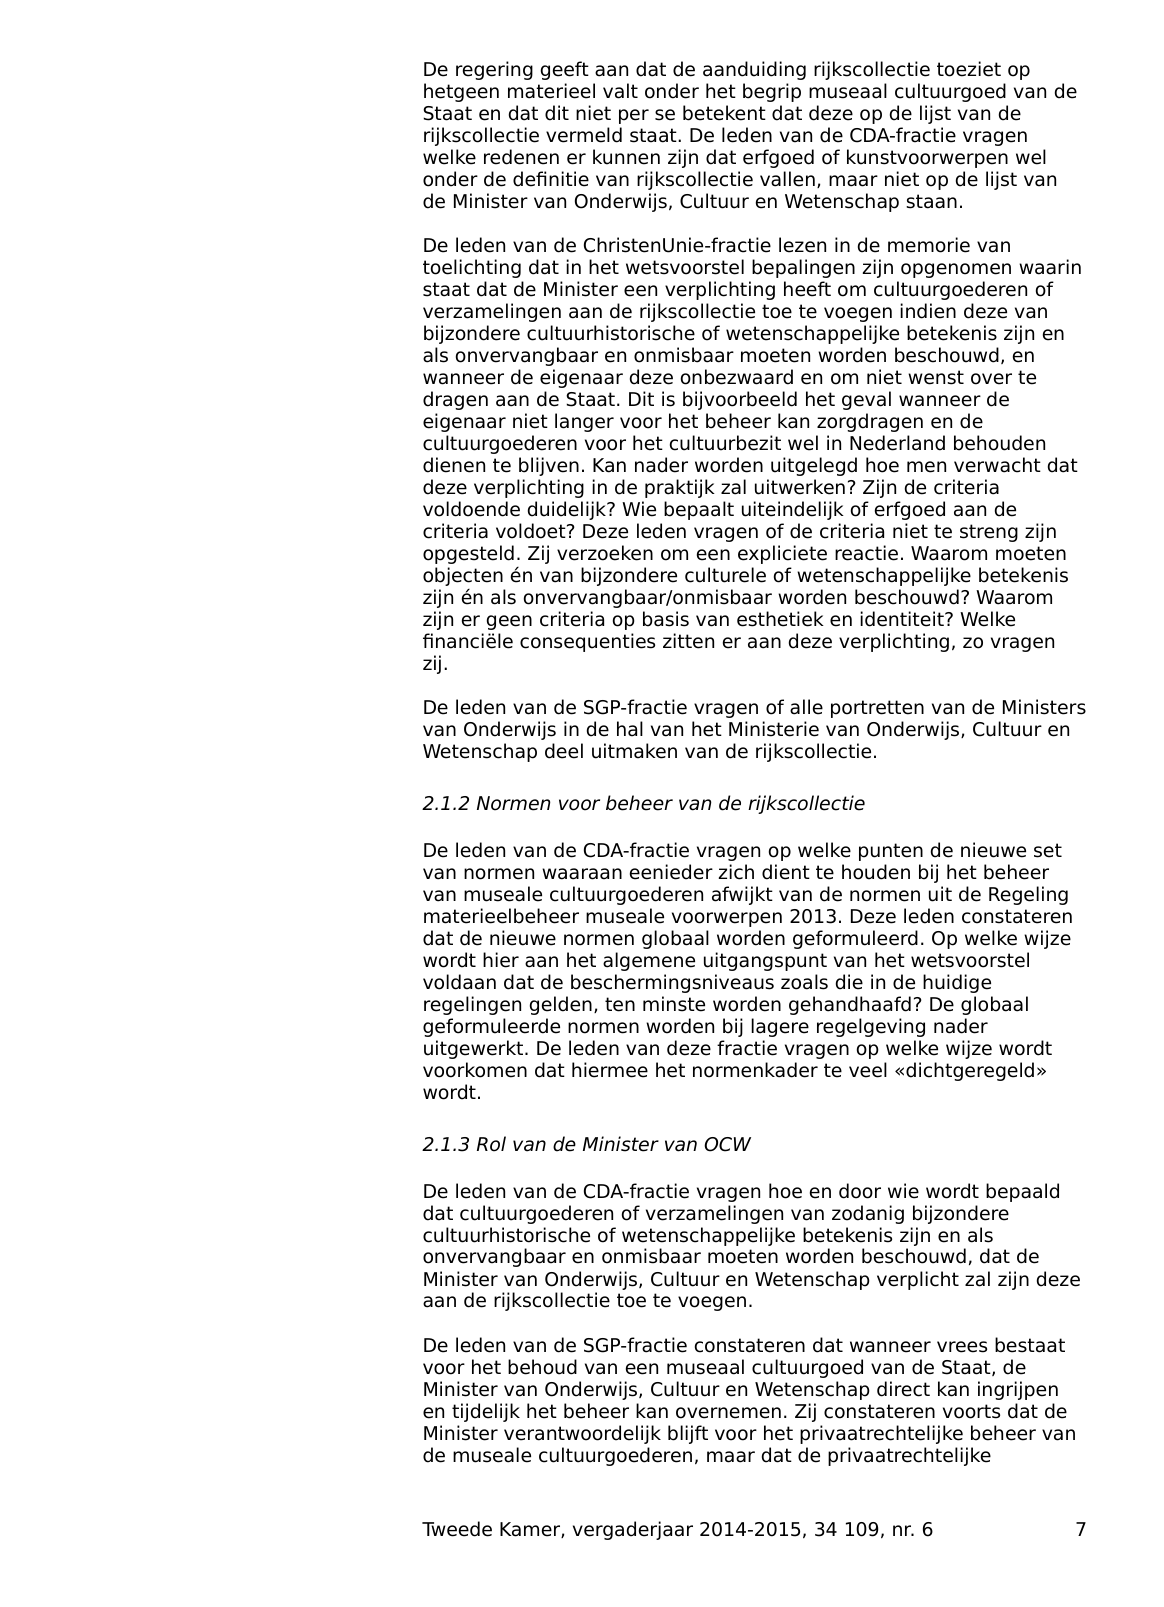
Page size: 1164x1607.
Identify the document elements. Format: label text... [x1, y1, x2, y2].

text De leden van de SGP-fractie constateren dat wanneer vrees bestaat voor het behoud van een museaal cultuurgoed van de Staat, de Minister van Onderwijs, Cultuur en Wetenschap direct kan ingrijpen en tijdelijk het beheer kan overnemen. Zij constateren voorts dat de Minister verantwoordelijk blijft voor het privaatrechtelijke beheer van de museale cultuurgoederen, maar dat de privaatrechtelijke [422, 1334, 1087, 1466]
text De leden van de SGP-fractie vragen of alle portretten van de Ministers van Onderwijs in de hal van het Ministerie van Onderwijs, Cultuur en Wetenschap deel uitmaken van de rijkscollectie. [422, 697, 1087, 763]
subtitle 2.1.3 Rol van de Minister van OCW [422, 1133, 1087, 1156]
subtitle 2.1.2 Normen voor beheer van de rijkscollectie [422, 793, 1087, 815]
text De leden van de CDA-fractie vragen op welke punten de nieuwe set van normen waaraan eenieder zich dient te houden bij het beheer van museale cultuurgoederen afwijkt van de normen uit de Regeling materieelbeheer museale voorwerpen 2013. Deze leden constateren dat de nieuwe normen globaal worden geformuleerd. Op welke wijze wordt hier aan het algemene uitgangspunt van het wetsvoorstel voldaan dat de beschermingsniveaus zoals die in de huidige regelingen gelden, ten minste worden gehandhaafd? De globaal geformuleerde normen worden bij lagere regelgeving nader uitgewerkt. De leden van deze fractie vragen op welke wijze wordt voorkomen dat hiermee het normenkader te veel «dichtgeregeld» wordt. [422, 840, 1087, 1103]
text De regering geeft aan dat de aanduiding rijkscollectie toeziet op hetgeen materieel valt onder het begrip museaal cultuurgoed van de Staat en dat dit niet per se betekent dat deze op de lijst van de rijkscollectie vermeld staat. De leden van de CDA-fractie vragen welke redenen er kunnen zijn dat erfgoed of kunstvoorwerpen wel onder de definitie van rijkscollectie vallen, maar niet op de lijst van de Minister van Onderwijs, Cultuur en Wetenschap staan. [422, 59, 1087, 213]
text De leden van de ChristenUnie-fractie lezen in de memorie van toelichting dat in het wetsvoorstel bepalingen zijn opgenomen waarin staat dat de Minister een verplichting heeft om cultuurgoederen of verzamelingen aan de rijkscollectie toe te voegen indien deze van bijzondere cultuurhistorische of wetenschappelijke betekenis zijn en als onvervangbaar en onmisbaar moeten worden beschouwd, en wanneer de eigenaar deze onbezwaard en om niet wenst over te dragen aan de Staat. Dit is bijvoorbeeld het geval wanneer de eigenaar niet langer voor het beheer kan zorgdragen en de cultuurgoederen voor het cultuurbezit wel in Nederland behouden dienen te blijven. Kan nader worden uitgelegd hoe men verwacht dat deze verplichting in de praktijk zal uitwerken? Zijn de criteria voldoende duidelijk? Wie bepaalt uiteindelijk of erfgoed aan de criteria voldoet? Deze leden vragen of de criteria niet te streng zijn opgesteld. Zij verzoeken om een expliciete reactie. Waarom moeten objecten én van bijzondere culturele of wetenschappelijke betekenis zijn én als onvervangbaar/onmisbaar worden beschouwd? Waarom zijn er geen criteria op basis van esthetiek en identiteit? Welke financiële consequenties zitten er aan deze verplichting, zo vragen zij. [422, 235, 1087, 675]
text De leden van de CDA-fractie vragen hoe en door wie wordt bepaald dat cultuurgoederen of verzamelingen van zodanig bijzondere cultuurhistorische of wetenschappelijke betekenis zijn en als onvervangbaar en onmisbaar moeten worden beschouwd, dat de Minister van Onderwijs, Cultuur en Wetenschap verplicht zal zijn deze aan de rijkscollectie toe te voegen. [422, 1181, 1087, 1312]
